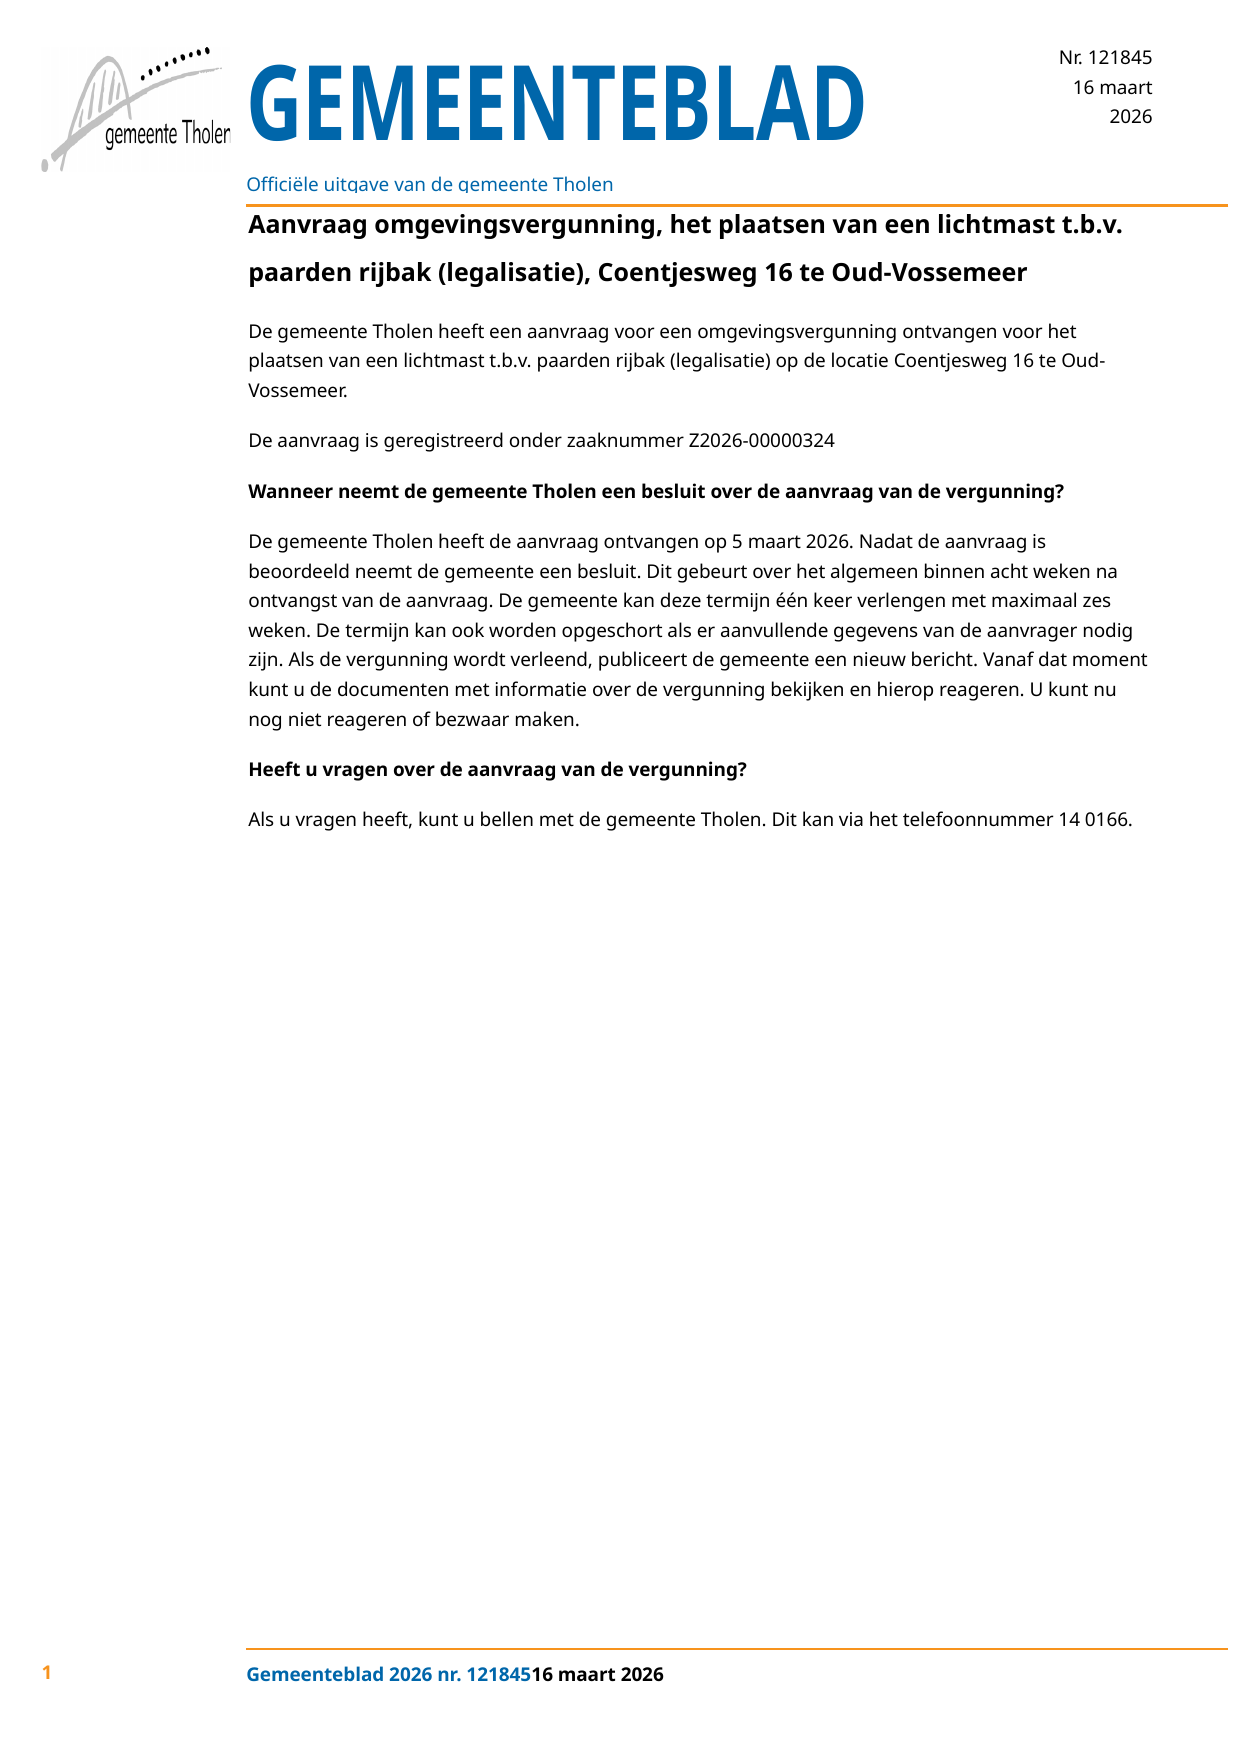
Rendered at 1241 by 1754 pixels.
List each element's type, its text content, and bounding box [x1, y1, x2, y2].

text Aanvraag omgevingsvergunning, het plaatsen van een lichtmast t.b.v. paarden rijbak (legalisatie), Coentjesweg 16 te Oud-Vossemeer [248, 207, 1152, 288]
text De aanvraag is geregistreerd onder zaaknummer Z2026-00000324 [248, 427, 1152, 453]
text Wanneer neemt de gemeente Tholen een besluit over de aanvraag van de vergunning? [248, 478, 1152, 504]
text Als u vragen heeft, kunt u bellen met de gemeente Tholen. Dit kan via het telefoonnummer 14 0166. [248, 807, 1152, 832]
text De gemeente Tholen heeft een aanvraag voor een omgevingsvergunning ontvangen voor het plaatsen van een lichtmast t.b.v. paarden rijbak (legalisatie) op de locatie Coentjesweg 16 te Oud-Vossemeer. [248, 318, 1152, 403]
picture [41, 47, 231, 172]
text Heeft u vragen over de aanvraag van de vergunning? [248, 756, 1152, 782]
text De gemeente Tholen heeft de aanvraag ontvangen op 5 maart 2026. Nadat de aanvraag is beoordeeld neemt de gemeente een besluit. Dit gebeurt over het algemeen binnen acht weken na ontvangst van de aanvraag. De gemeente kan deze termijn één keer verlengen met maximaal zes weken. De termijn kan ook worden opgeschort als er aanvullende gegevens van de aanvrager nodig zijn. Als de vergunning wordt verleend, publiceert de gemeente een nieuw bericht. Vanaf dat moment kunt u de documenten met informatie over de vergunning bekijken en hierop reageren. U kunt nu nog niet reageren of bezwaar maken. [248, 528, 1152, 732]
